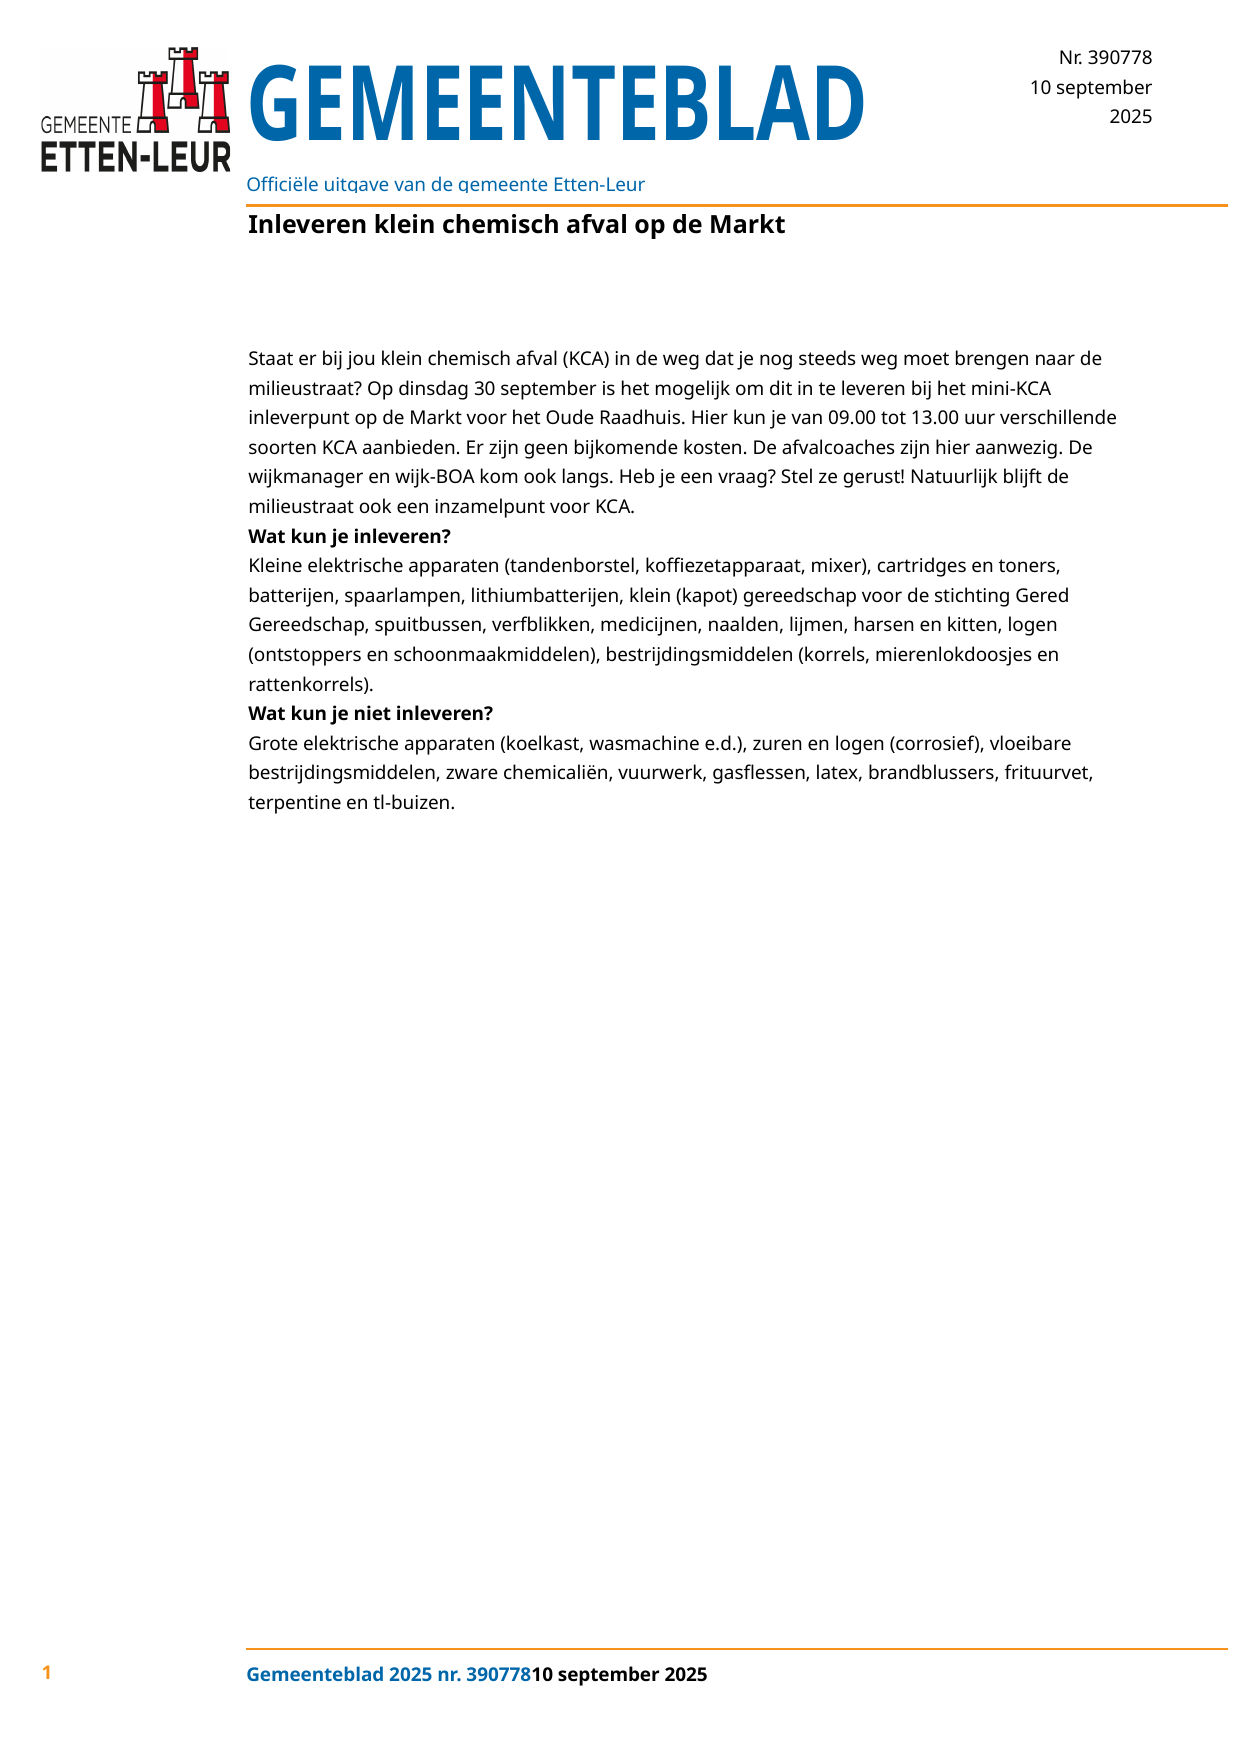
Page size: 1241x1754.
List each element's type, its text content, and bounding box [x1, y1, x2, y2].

text Wat kun je inleveren? [248, 523, 1152, 548]
text Inleveren klein chemisch afval op de Markt [248, 207, 1152, 241]
text Wat kun je niet inleveren? [248, 700, 1152, 726]
picture [41, 47, 231, 172]
text Kleine elektrische apparaten (tandenborstel, koffiezetapparaat, mixer), cartridges en toners, batterijen, spaarlampen, lithiumbatterijen, klein (kapot) gereedschap voor de stichting Gered Gereedschap, spuitbussen, verfblikken, medicijnen, naalden, lijmen, harsen en kitten, logen (ontstoppers en schoonmaakmiddelen), bestrijdingsmiddelen (korrels, mierenlokdoosjes en rattenkorrels). [248, 552, 1152, 696]
text Grote elektrische apparaten (koelkast, wasmachine e.d.), zuren en logen (corrosief), vloeibare bestrijdingsmiddelen, zware chemicaliën, vuurwerk, gasflessen, latex, brandblussers, frituurvet, terpentine en tl-buizen. [248, 730, 1152, 815]
text Staat er bij jou klein chemisch afval (KCA) in de weg dat je nog steeds weg moet brengen naar de milieustraat? Op dinsdag 30 september is het mogelijk om dit in te leveren bij het mini-KCA inleverpunt op de Markt voor het Oude Raadhuis. Hier kun je van 09.00 tot 13.00 uur verschillende soorten KCA aanbieden. Er zijn geen bijkomende kosten. De afvalcoaches zijn hier aanwezig. De wijkmanager en wijk-BOA kom ook langs. Heb je een vraag? Stel ze gerust! Natuurlijk blijft de milieustraat ook een inzamelpunt voor KCA. [248, 345, 1152, 519]
